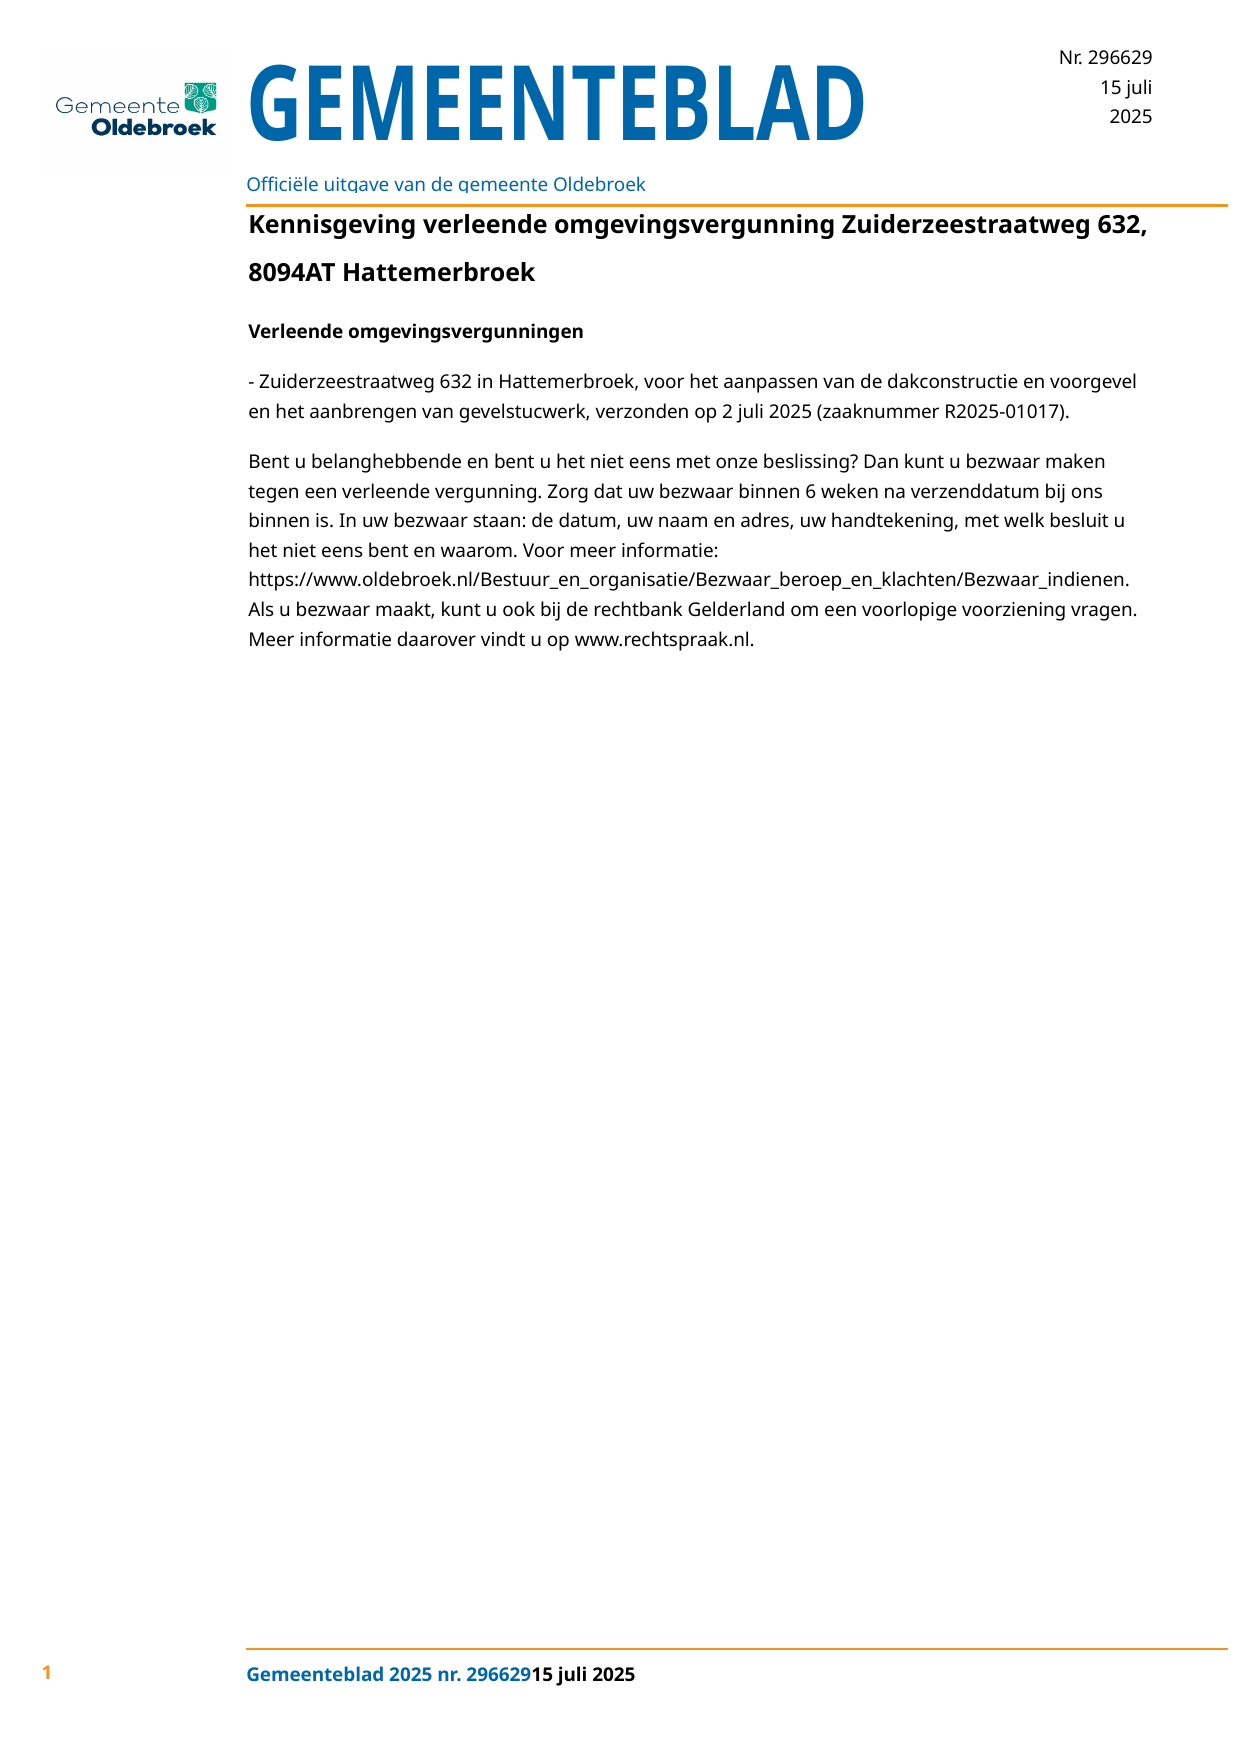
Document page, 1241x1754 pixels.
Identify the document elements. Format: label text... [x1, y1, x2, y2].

picture [41, 47, 231, 172]
text Verleende omgevingsvergunningen [248, 318, 1152, 344]
text Kennisgeving verleende omgevingsvergunning Zuiderzeestraatweg 632, 8094AT Hattemerbroek [248, 207, 1152, 288]
text Bent u belanghebbende en bent u het niet eens met onze beslissing? Dan kunt u bezwaar maken tegen een verleende vergunning. Zorg dat uw bezwaar binnen 6 weken na verzenddatum bij ons binnen is. In uw bezwaar staan: de datum, uw naam en adres, uw handtekening, met welk besluit u het niet eens bent en waarom. Voor meer informatie: https://www.oldebroek.nl/Bestuur_en_organisatie/Bezwaar_beroep_en_klachten/Bezwaar_indienen. Als u bezwaar maakt, kunt u ook bij de rechtbank Gelderland om een voorlopige voorziening vragen. Meer informatie daarover vindt u op www.rechtspraak.nl. [248, 448, 1152, 652]
text - Zuiderzeestraatweg 632 in Hattemerbroek, voor het aanpassen van de dakconstructie en voorgevel en het aanbrengen van gevelstucwerk, verzonden op 2 juli 2025 (zaaknummer R2025-01017). [248, 368, 1152, 424]
